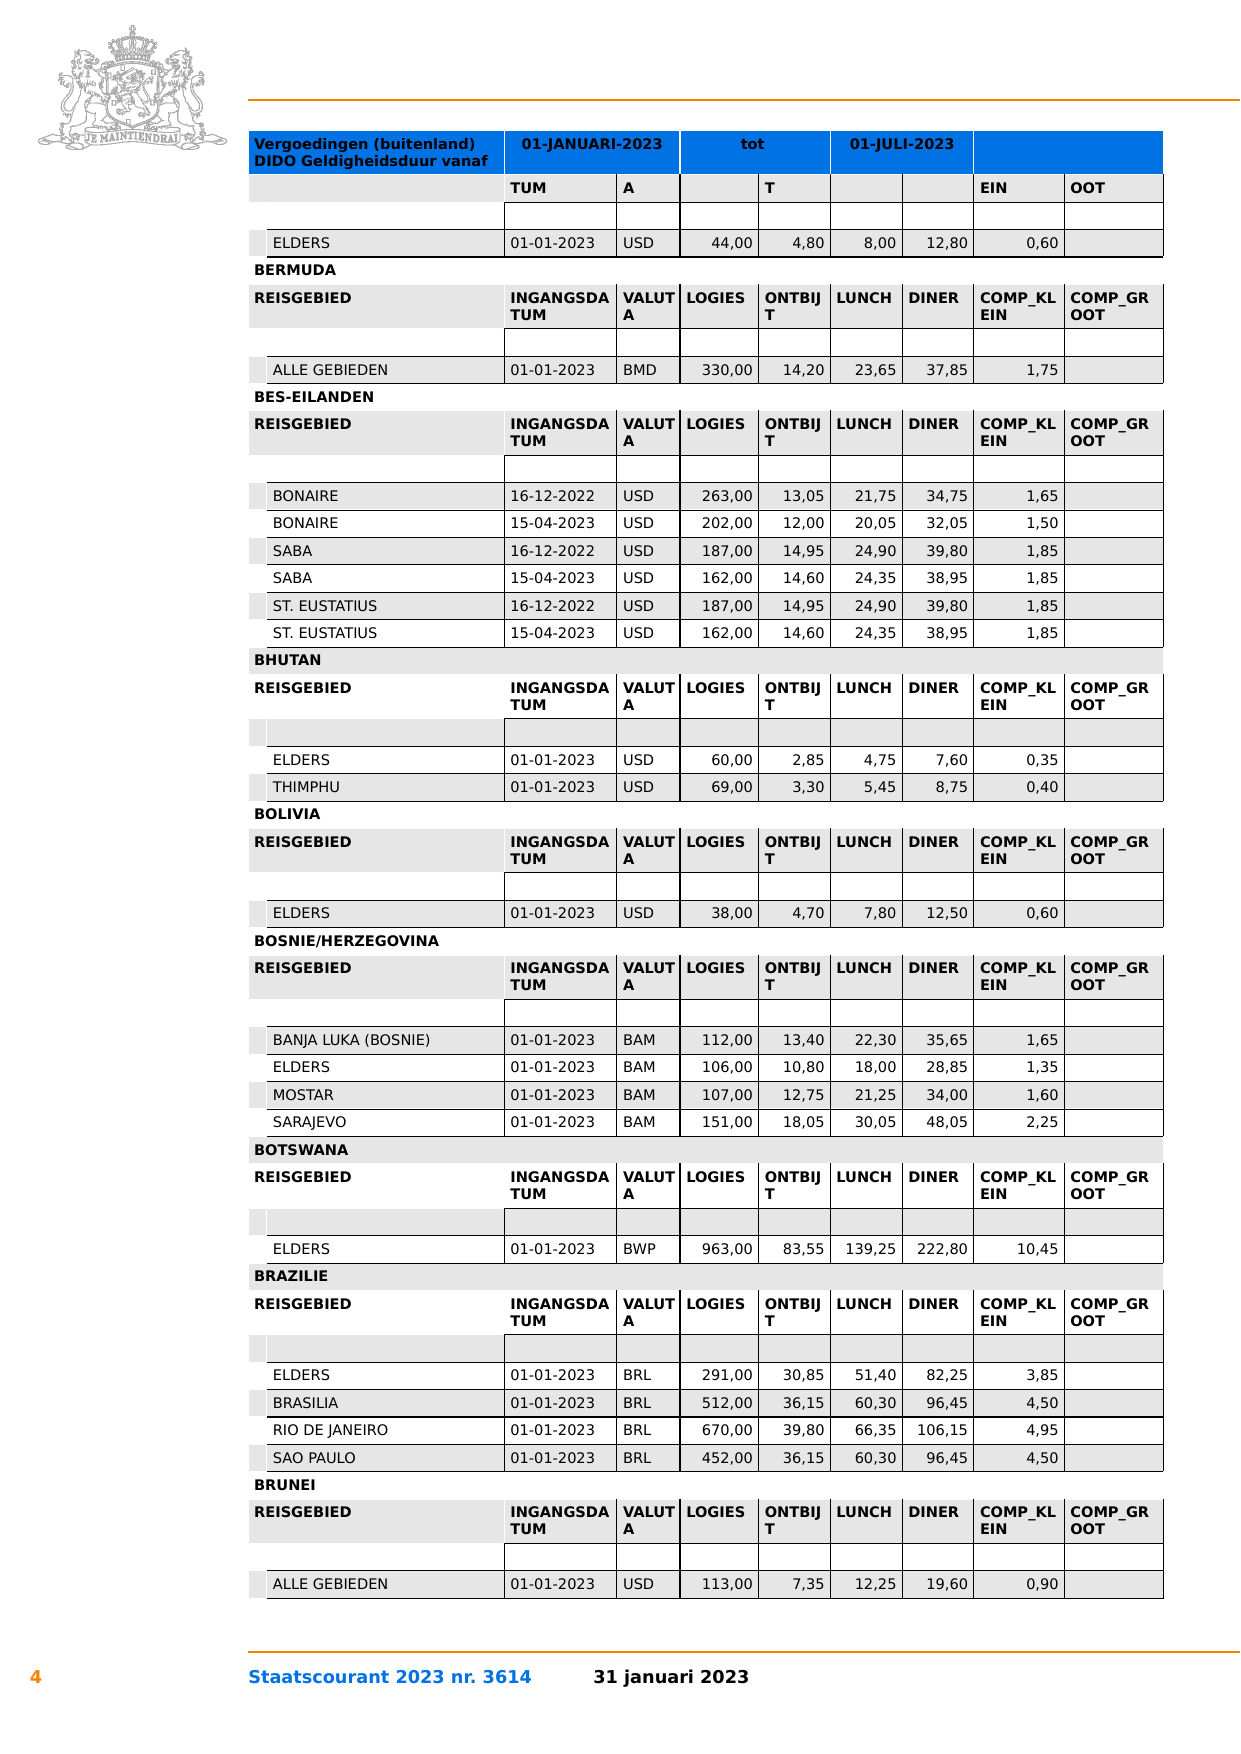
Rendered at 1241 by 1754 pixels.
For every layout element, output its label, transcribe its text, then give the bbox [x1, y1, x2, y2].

table_cell THIMPHU [267, 774, 504, 801]
table_cell DINER [903, 829, 973, 872]
table_cell 01-01-2023 [505, 230, 616, 256]
table_cell [1065, 483, 1163, 509]
table_cell 106,00 [681, 1055, 758, 1081]
table_cell OOT [1065, 175, 1163, 202]
table_cell BMD [617, 357, 679, 383]
table_cell 22,30 [831, 1027, 902, 1054]
table_cell COMP_KLEIN [974, 1164, 1064, 1208]
table_cell [1065, 1418, 1163, 1444]
table_cell [1065, 230, 1163, 256]
table_cell 01-01-2023 [505, 1390, 616, 1416]
table_cell 8,75 [903, 774, 973, 801]
table_cell 291,00 [681, 1363, 758, 1389]
table_cell 37,85 [903, 357, 973, 383]
table_cell [903, 329, 973, 356]
table_cell 21,75 [831, 483, 902, 509]
table_cell COMP_GROOT [1065, 675, 1163, 718]
table_cell 66,35 [831, 1418, 902, 1444]
table_cell LOGIES [681, 285, 758, 328]
table_cell [974, 719, 1064, 746]
table_cell VALUTA [617, 1164, 679, 1208]
table_cell 15-04-2023 [505, 511, 616, 537]
table_cell [249, 1571, 266, 1598]
table_cell ELDERS [267, 901, 504, 927]
table_cell [249, 565, 266, 592]
picture [38, 25, 227, 150]
table_cell 01-01-2023 [505, 1571, 616, 1598]
table_cell [617, 329, 679, 356]
table_cell [267, 329, 504, 356]
table_cell COMP_GROOT [1065, 1291, 1163, 1334]
table_cell [759, 1544, 830, 1570]
table_cell LOGIES [681, 829, 758, 872]
table_cell [681, 719, 758, 746]
table_cell REISGEBIED [249, 285, 504, 328]
table_cell LOGIES [681, 956, 758, 999]
table_cell 24,90 [831, 538, 902, 564]
table_cell BRAZILIE [249, 1264, 1163, 1290]
table_cell [617, 1335, 679, 1362]
table_cell 01-01-2023 [505, 1363, 616, 1389]
table_cell [617, 873, 679, 900]
table_cell 24,90 [831, 593, 902, 619]
table_cell USD [617, 483, 679, 509]
table_cell 1,50 [974, 511, 1064, 537]
table_cell 3,85 [974, 1363, 1064, 1389]
table_cell [249, 719, 266, 746]
table_cell [974, 456, 1064, 482]
table_cell 14,60 [759, 620, 830, 647]
table_cell 4,70 [759, 901, 830, 927]
table_cell [249, 774, 266, 801]
table_cell ELDERS [267, 1055, 504, 1081]
table_cell [1065, 1000, 1163, 1026]
table_cell [505, 1544, 616, 1570]
table_cell 222,80 [903, 1236, 973, 1262]
table_cell 01-01-2023 [505, 1445, 616, 1471]
table_cell [249, 1363, 266, 1389]
table_cell LUNCH [831, 829, 902, 872]
table_cell ST. EUSTATIUS [267, 620, 504, 647]
table_cell [249, 1445, 266, 1471]
table_cell 1,65 [974, 1027, 1064, 1054]
table_cell USD [617, 230, 679, 256]
table_cell COMP_KLEIN [974, 675, 1064, 718]
table_cell 48,05 [903, 1110, 973, 1136]
table_cell BAM [617, 1110, 679, 1136]
table_cell BRL [617, 1418, 679, 1444]
table_cell [267, 1335, 504, 1362]
table_cell [681, 873, 758, 900]
table_cell [681, 1209, 758, 1235]
table_cell 1,75 [974, 357, 1064, 383]
table_cell [505, 456, 616, 482]
table_cell LOGIES [681, 411, 758, 455]
table_cell VALUTA [617, 956, 679, 999]
table_cell 60,30 [831, 1445, 902, 1471]
table_cell 0,60 [974, 230, 1064, 256]
table_cell SARAJEVO [267, 1110, 504, 1136]
table_cell 34,00 [903, 1082, 973, 1108]
table_cell REISGEBIED [249, 829, 504, 872]
table_cell 13,05 [759, 483, 830, 509]
table_cell [974, 1335, 1064, 1362]
table_cell [831, 456, 902, 482]
table_cell [249, 1390, 266, 1416]
table_cell [505, 1209, 616, 1235]
table_cell LUNCH [831, 411, 902, 455]
table_cell T [759, 175, 830, 202]
table_cell COMP_KLEIN [974, 1500, 1064, 1543]
table_cell MOSTAR [267, 1082, 504, 1108]
table_cell 30,85 [759, 1363, 830, 1389]
table_cell USD [617, 1571, 679, 1598]
table_cell ALLE GEBIEDEN [267, 357, 504, 383]
table_cell 18,05 [759, 1110, 830, 1136]
table_cell BHUTAN [249, 648, 1163, 674]
table_cell BRL [617, 1445, 679, 1471]
table_cell [1065, 1544, 1163, 1570]
table_cell COMP_KLEIN [974, 285, 1064, 328]
table_cell [903, 873, 973, 900]
table_cell [1065, 1571, 1163, 1598]
table_cell 34,75 [903, 483, 973, 509]
table_cell [974, 329, 1064, 356]
table_cell [1065, 1390, 1163, 1416]
table_cell INGANGSDATUM [505, 1291, 616, 1334]
table_cell BOSNIE/HERZEGOVINA [249, 928, 1163, 954]
table_cell 0,40 [974, 774, 1064, 801]
table_cell COMP_KLEIN [974, 829, 1064, 872]
table_cell 01-01-2023 [505, 1055, 616, 1081]
table_cell [505, 1000, 616, 1026]
table_cell [249, 901, 266, 927]
table_cell [681, 456, 758, 482]
table_cell 39,80 [903, 593, 973, 619]
table_cell [249, 329, 266, 356]
table_cell 512,00 [681, 1390, 758, 1416]
table_cell REISGEBIED [249, 956, 504, 999]
table_cell BWP [617, 1236, 679, 1262]
table_cell [249, 511, 266, 537]
table_cell [831, 873, 902, 900]
table_cell LUNCH [831, 675, 902, 718]
table_cell [249, 1000, 266, 1026]
table_cell COMP_GROOT [1065, 829, 1163, 872]
table_cell 28,85 [903, 1055, 973, 1081]
table_cell 01-01-2023 [505, 357, 616, 383]
table_cell INGANGSDATUM [505, 675, 616, 718]
table_cell 01-01-2023 [505, 1418, 616, 1444]
table_cell DINER [903, 411, 973, 455]
table_cell 670,00 [681, 1418, 758, 1444]
table_cell 1,60 [974, 1082, 1064, 1108]
table_cell INGANGSDATUM [505, 829, 616, 872]
table_header 01-JULI-2023 [831, 131, 973, 174]
table_cell 12,50 [903, 901, 973, 927]
table_cell [1065, 1110, 1163, 1136]
table_cell [903, 203, 973, 229]
table_cell 14,60 [759, 565, 830, 592]
table_cell DINER [903, 956, 973, 999]
table_cell 01-01-2023 [505, 901, 616, 927]
table_cell TUM [505, 175, 616, 202]
table_cell USD [617, 774, 679, 801]
table_cell 83,55 [759, 1236, 830, 1262]
table_cell INGANGSDATUM [505, 285, 616, 328]
table_cell BERMUDA [249, 258, 1163, 284]
table_cell 16-12-2022 [505, 538, 616, 564]
table_cell 36,15 [759, 1445, 830, 1471]
table_cell RIO DE JANEIRO [267, 1418, 504, 1444]
table_cell 69,00 [681, 774, 758, 801]
table_cell [505, 203, 616, 229]
table_cell [1065, 203, 1163, 229]
table_cell 01-01-2023 [505, 747, 616, 773]
table_cell [681, 329, 758, 356]
table_cell [249, 357, 266, 383]
table_cell REISGEBIED [249, 1291, 504, 1334]
table_cell [505, 1335, 616, 1362]
table_cell [759, 1000, 830, 1026]
table_cell [249, 538, 266, 564]
table_cell EIN [974, 175, 1064, 202]
table_cell [974, 1209, 1064, 1235]
table_cell [903, 1544, 973, 1570]
table_cell ONTBIJT [759, 675, 830, 718]
table_cell [267, 456, 504, 482]
table_cell 01-01-2023 [505, 1110, 616, 1136]
table_cell 10,45 [974, 1236, 1064, 1262]
table_cell [1065, 1445, 1163, 1471]
table_cell ELDERS [267, 1363, 504, 1389]
table_cell [1065, 747, 1163, 773]
table_cell VALUTA [617, 1500, 679, 1543]
table_cell [505, 873, 616, 900]
table_cell [1065, 1027, 1163, 1054]
table_cell [249, 1335, 266, 1362]
table_cell 1,85 [974, 593, 1064, 619]
table_cell [759, 719, 830, 746]
table_cell 187,00 [681, 593, 758, 619]
table_cell 19,60 [903, 1571, 973, 1598]
table_cell [617, 1000, 679, 1026]
table_cell [617, 719, 679, 746]
table_cell [681, 1335, 758, 1362]
table_cell 01-01-2023 [505, 1027, 616, 1054]
table_cell 4,95 [974, 1418, 1064, 1444]
table_cell [974, 1544, 1064, 1570]
table_cell 30,05 [831, 1110, 902, 1136]
table_cell 14,20 [759, 357, 830, 383]
table_cell VALUTA [617, 675, 679, 718]
table_cell 1,85 [974, 565, 1064, 592]
table_cell 38,95 [903, 620, 973, 647]
table_cell LUNCH [831, 1500, 902, 1543]
table_cell 7,80 [831, 901, 902, 927]
table_cell [903, 175, 973, 202]
table_cell [249, 483, 266, 509]
table_cell [903, 719, 973, 746]
table_cell 112,00 [681, 1027, 758, 1054]
table_cell USD [617, 620, 679, 647]
table_cell [831, 1544, 902, 1570]
table_cell ELDERS [267, 747, 504, 773]
table_cell INGANGSDATUM [505, 411, 616, 455]
table_cell [681, 203, 758, 229]
table_header [974, 131, 1163, 174]
table_cell [249, 203, 266, 229]
table_cell 60,30 [831, 1390, 902, 1416]
table_cell USD [617, 901, 679, 927]
table_cell [1065, 1363, 1163, 1389]
table_cell [1065, 511, 1163, 537]
table_cell 106,15 [903, 1418, 973, 1444]
table_cell [681, 175, 758, 202]
table_cell 14,95 [759, 538, 830, 564]
table_cell 39,80 [903, 538, 973, 564]
table_cell 113,00 [681, 1571, 758, 1598]
table_cell BAM [617, 1055, 679, 1081]
table_cell BRUNEI [249, 1472, 1163, 1498]
table_cell [249, 1082, 266, 1108]
table_cell 10,80 [759, 1055, 830, 1081]
table_cell LUNCH [831, 1291, 902, 1334]
table_cell [267, 719, 504, 746]
table_cell 96,45 [903, 1390, 973, 1416]
table_cell 330,00 [681, 357, 758, 383]
table_cell 51,40 [831, 1363, 902, 1389]
table_cell 01-01-2023 [505, 1236, 616, 1262]
table_cell LUNCH [831, 1164, 902, 1208]
table_cell 12,75 [759, 1082, 830, 1108]
table_cell REISGEBIED [249, 1164, 504, 1208]
table_cell LUNCH [831, 285, 902, 328]
table_cell [267, 1544, 504, 1570]
table_cell ONTBIJT [759, 956, 830, 999]
table_cell 452,00 [681, 1445, 758, 1471]
table_cell [249, 593, 266, 619]
table_cell 3,30 [759, 774, 830, 801]
table_cell [617, 456, 679, 482]
table_cell ALLE GEBIEDEN [267, 1571, 504, 1598]
table_cell [681, 1544, 758, 1570]
table_cell COMP_GROOT [1065, 411, 1163, 455]
table_cell [249, 747, 266, 773]
table_cell 162,00 [681, 565, 758, 592]
table_cell [1065, 538, 1163, 564]
table_cell 24,35 [831, 565, 902, 592]
table_cell 0,60 [974, 901, 1064, 927]
table_cell 5,45 [831, 774, 902, 801]
table_cell [1065, 774, 1163, 801]
table_cell [1065, 329, 1163, 356]
table_cell [267, 1000, 504, 1026]
table_cell 0,35 [974, 747, 1064, 773]
table_cell [759, 329, 830, 356]
table_cell [249, 1544, 266, 1570]
table_cell BRASILIA [267, 1390, 504, 1416]
table_cell 151,00 [681, 1110, 758, 1136]
table_cell BOLIVIA [249, 802, 1163, 828]
table_cell USD [617, 565, 679, 592]
table_cell 1,85 [974, 620, 1064, 647]
table_cell [1065, 1082, 1163, 1108]
table_cell [974, 203, 1064, 229]
table_cell [249, 1055, 266, 1081]
table_cell USD [617, 511, 679, 537]
table_cell INGANGSDATUM [505, 1164, 616, 1208]
table_cell [249, 620, 266, 647]
table_cell 963,00 [681, 1236, 758, 1262]
table_cell 139,25 [831, 1236, 902, 1262]
table_cell VALUTA [617, 285, 679, 328]
table_cell 187,00 [681, 538, 758, 564]
table_cell 39,80 [759, 1418, 830, 1444]
table_cell 15-04-2023 [505, 565, 616, 592]
table_cell [831, 175, 902, 202]
table_cell SABA [267, 538, 504, 564]
table_cell ONTBIJT [759, 1164, 830, 1208]
table_header 01-JANUARI-2023 [505, 131, 679, 174]
table_cell REISGEBIED [249, 1500, 504, 1543]
table_cell [759, 873, 830, 900]
table_cell 38,95 [903, 565, 973, 592]
table_cell [1065, 719, 1163, 746]
table_cell [617, 1544, 679, 1570]
table_cell 36,15 [759, 1390, 830, 1416]
table_cell [267, 1209, 504, 1235]
table_cell ST. EUSTATIUS [267, 593, 504, 619]
table_cell 1,35 [974, 1055, 1064, 1081]
table_cell [1065, 620, 1163, 647]
table_cell VALUTA [617, 829, 679, 872]
table_cell [249, 1418, 266, 1444]
table_cell VALUTA [617, 1291, 679, 1334]
table_cell USD [617, 538, 679, 564]
table_cell [249, 230, 266, 256]
table_cell BAM [617, 1027, 679, 1054]
table_cell [831, 1209, 902, 1235]
table_cell [831, 329, 902, 356]
table_cell DINER [903, 1500, 973, 1543]
table_cell BES-EILANDEN [249, 384, 1163, 410]
table_cell 23,65 [831, 357, 902, 383]
table_cell 24,35 [831, 620, 902, 647]
table_cell LOGIES [681, 1291, 758, 1334]
table_cell [249, 1236, 266, 1262]
table_cell COMP_KLEIN [974, 1291, 1064, 1334]
table_cell [831, 719, 902, 746]
table_cell 82,25 [903, 1363, 973, 1389]
table_cell [1065, 357, 1163, 383]
table_cell 4,80 [759, 230, 830, 256]
table_cell 7,60 [903, 747, 973, 773]
table_cell COMP_GROOT [1065, 1500, 1163, 1543]
table_cell 18,00 [831, 1055, 902, 1081]
table_cell 60,00 [681, 747, 758, 773]
table_cell [249, 175, 504, 202]
table_cell BRL [617, 1363, 679, 1389]
table_cell 12,80 [903, 230, 973, 256]
table_cell USD [617, 593, 679, 619]
table_cell [1065, 901, 1163, 927]
table_cell 96,45 [903, 1445, 973, 1471]
table_cell COMP_KLEIN [974, 956, 1064, 999]
table_cell DINER [903, 675, 973, 718]
table_cell COMP_KLEIN [974, 411, 1064, 455]
table_cell [249, 1027, 266, 1054]
table_cell 1,65 [974, 483, 1064, 509]
table_cell 4,75 [831, 747, 902, 773]
table_cell DINER [903, 285, 973, 328]
table_cell [831, 1335, 902, 1362]
table_cell [1065, 1335, 1163, 1362]
table_cell 32,05 [903, 511, 973, 537]
table_cell ONTBIJT [759, 1291, 830, 1334]
table_cell [505, 329, 616, 356]
table_cell [903, 456, 973, 482]
table_cell [903, 1335, 973, 1362]
table_cell 4,50 [974, 1445, 1064, 1471]
table_cell [974, 1000, 1064, 1026]
table_cell BAM [617, 1082, 679, 1108]
table_cell [249, 456, 266, 482]
table_cell LUNCH [831, 956, 902, 999]
table_cell INGANGSDATUM [505, 956, 616, 999]
table_cell [903, 1209, 973, 1235]
table_cell [1065, 1209, 1163, 1235]
table_cell A [617, 175, 679, 202]
table_cell [1065, 456, 1163, 482]
table_cell BANJA LUKA (BOSNIE) [267, 1027, 504, 1054]
table_cell USD [617, 747, 679, 773]
table_cell [831, 1000, 902, 1026]
table_cell [759, 456, 830, 482]
table_cell REISGEBIED [249, 411, 504, 455]
table_cell ONTBIJT [759, 829, 830, 872]
table_cell BRL [617, 1390, 679, 1416]
table_cell 162,00 [681, 620, 758, 647]
table_cell COMP_GROOT [1065, 285, 1163, 328]
table_cell COMP_GROOT [1065, 1164, 1163, 1208]
table_cell ONTBIJT [759, 411, 830, 455]
table_cell COMP_GROOT [1065, 956, 1163, 999]
table_cell BONAIRE [267, 511, 504, 537]
table_cell 1,85 [974, 538, 1064, 564]
table_cell 7,35 [759, 1571, 830, 1598]
table_cell 0,90 [974, 1571, 1064, 1598]
table_cell [1065, 1236, 1163, 1262]
table_cell 107,00 [681, 1082, 758, 1108]
table_cell [1065, 1055, 1163, 1081]
table_cell [249, 1209, 266, 1235]
table_cell [267, 203, 504, 229]
table_cell [1065, 873, 1163, 900]
table_header tot [681, 131, 830, 174]
table_cell 2,85 [759, 747, 830, 773]
table_cell 16-12-2022 [505, 593, 616, 619]
table_cell 44,00 [681, 230, 758, 256]
table_cell [681, 1000, 758, 1026]
table_cell 12,25 [831, 1571, 902, 1598]
table_cell VALUTA [617, 411, 679, 455]
table_cell ELDERS [267, 1236, 504, 1262]
table_cell [505, 719, 616, 746]
table_cell BONAIRE [267, 483, 504, 509]
table_cell LOGIES [681, 1500, 758, 1543]
table_cell [267, 873, 504, 900]
table_cell 4,50 [974, 1390, 1064, 1416]
table_cell 8,00 [831, 230, 902, 256]
table_cell 16-12-2022 [505, 483, 616, 509]
table_header Vergoedingen (buitenland) DIDO Geldigheidsduur vanaf [249, 131, 504, 174]
table_cell ONTBIJT [759, 1500, 830, 1543]
table_cell ELDERS [267, 230, 504, 256]
table_cell DINER [903, 1164, 973, 1208]
table_cell 12,00 [759, 511, 830, 537]
table_cell 13,40 [759, 1027, 830, 1054]
table_cell DINER [903, 1291, 973, 1334]
table_cell LOGIES [681, 675, 758, 718]
table_cell [1065, 593, 1163, 619]
table_cell 35,65 [903, 1027, 973, 1054]
table_cell [759, 1209, 830, 1235]
table_cell 21,25 [831, 1082, 902, 1108]
table_cell [617, 203, 679, 229]
table_cell [903, 1000, 973, 1026]
table_cell [974, 873, 1064, 900]
table_cell [759, 1335, 830, 1362]
table_cell 38,00 [681, 901, 758, 927]
table_cell 263,00 [681, 483, 758, 509]
table_cell LOGIES [681, 1164, 758, 1208]
table_cell 20,05 [831, 511, 902, 537]
table_cell BOTSWANA [249, 1137, 1163, 1163]
table_cell 2,25 [974, 1110, 1064, 1136]
table_cell ONTBIJT [759, 285, 830, 328]
table_cell [831, 203, 902, 229]
table_cell [759, 203, 830, 229]
table_cell INGANGSDATUM [505, 1500, 616, 1543]
table_cell SAO PAULO [267, 1445, 504, 1471]
table_cell 14,95 [759, 593, 830, 619]
table_cell 202,00 [681, 511, 758, 537]
table_cell REISGEBIED [249, 675, 504, 718]
table_cell [249, 1110, 266, 1136]
table_cell SABA [267, 565, 504, 592]
table_cell 15-04-2023 [505, 620, 616, 647]
table_cell [1065, 565, 1163, 592]
table_cell 01-01-2023 [505, 1082, 616, 1108]
table_cell [617, 1209, 679, 1235]
table_cell 01-01-2023 [505, 774, 616, 801]
table_cell [249, 873, 266, 900]
